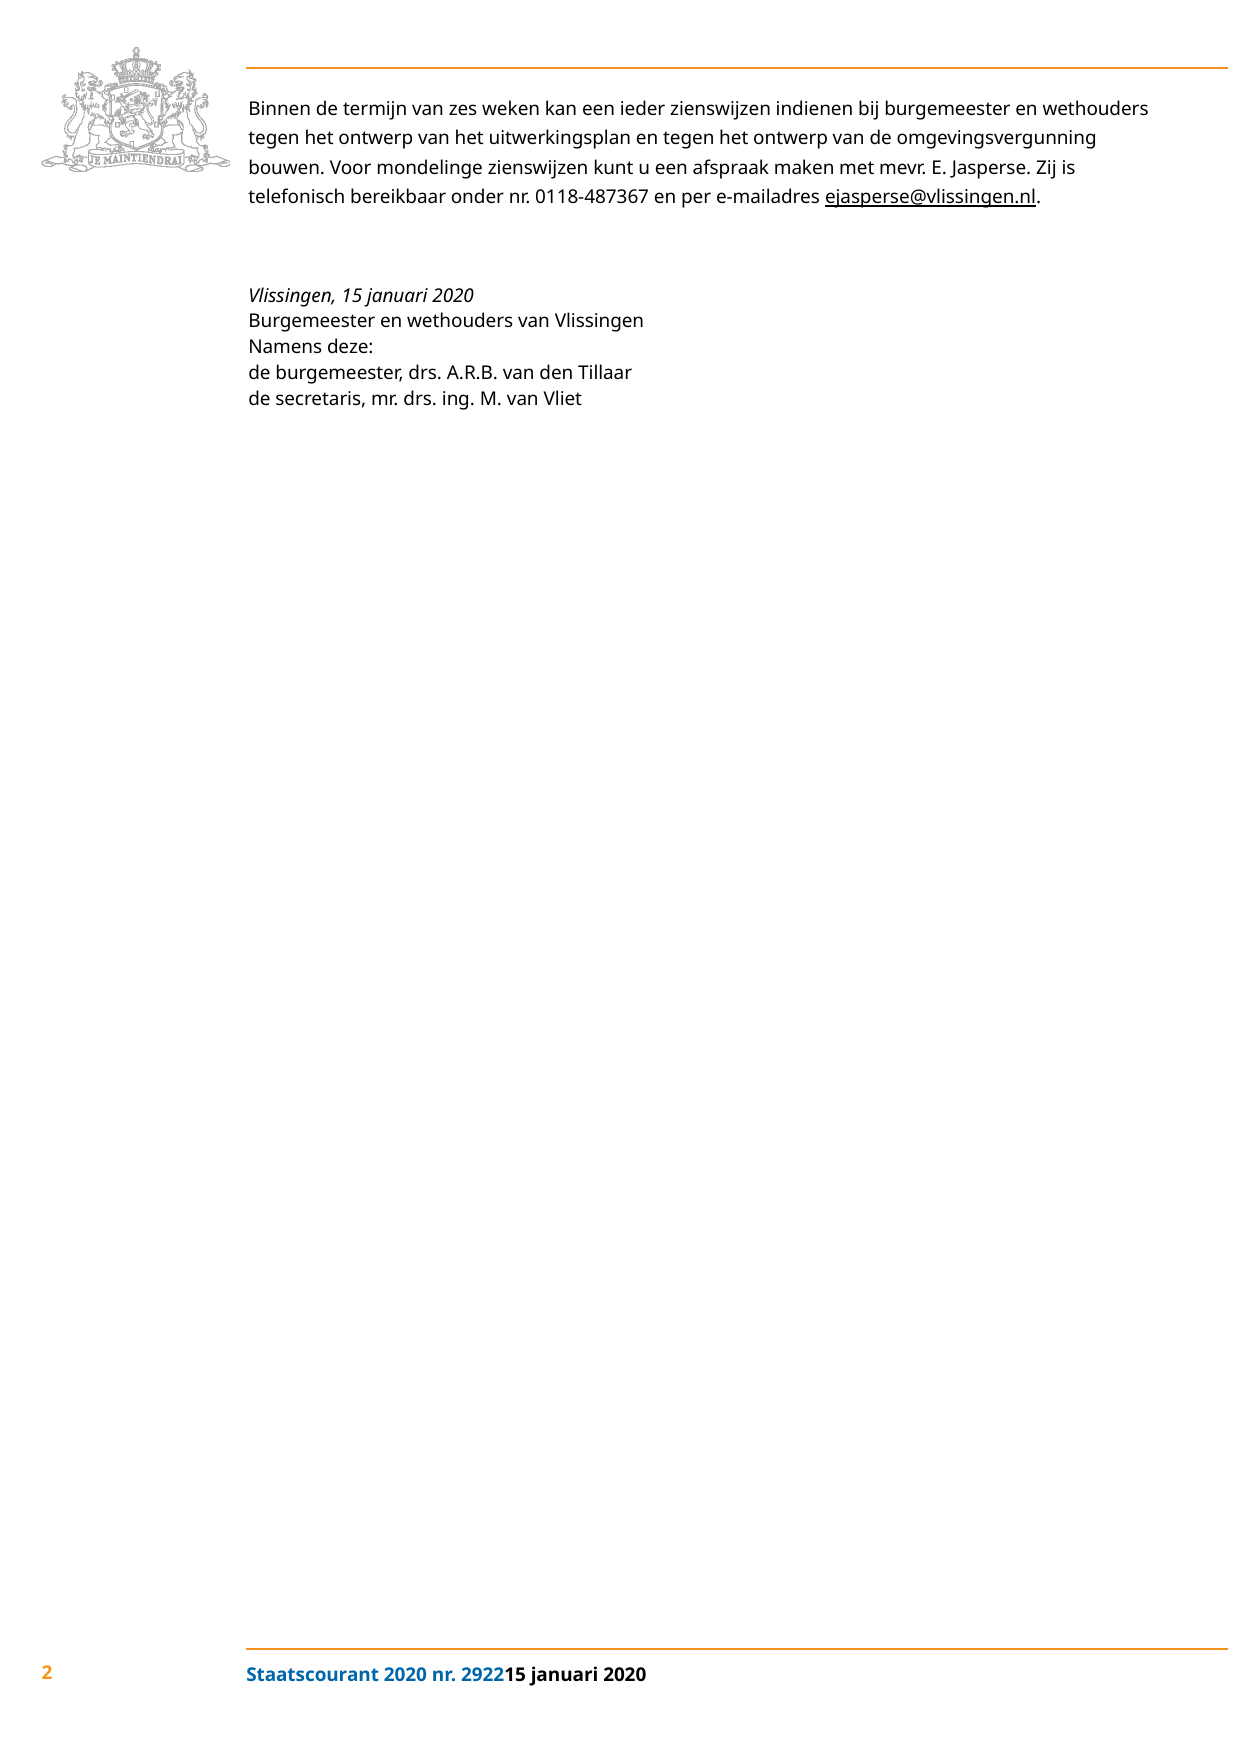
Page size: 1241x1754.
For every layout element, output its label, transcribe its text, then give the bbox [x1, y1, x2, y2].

text de secretaris, mr. drs. ing. M. van Vliet [248, 385, 1152, 410]
text Vlissingen, 15 januari 2020 [248, 282, 1152, 307]
text Binnen de termijn van zes weken kan een ieder zienswijzen indienen bij burgemeester en wethouders tegen het ontwerp van het uitwerkingsplan en tegen het ontwerp van de omgevingsvergunning bouwen. Voor mondelinge zienswijzen kunt u een afspraak maken met mevr. E. Jasperse. Zij is telefonisch bereikbaar onder nr. 0118-487367 en per e-mailadres ejasperse@vlissingen.nl. [248, 95, 1152, 209]
picture [41, 47, 231, 172]
text de burgemeester, drs. A.R.B. van den Tillaar [248, 359, 1152, 385]
text Namens deze: [248, 333, 1152, 359]
text Burgemeester en wethouders van Vlissingen [248, 307, 1152, 333]
